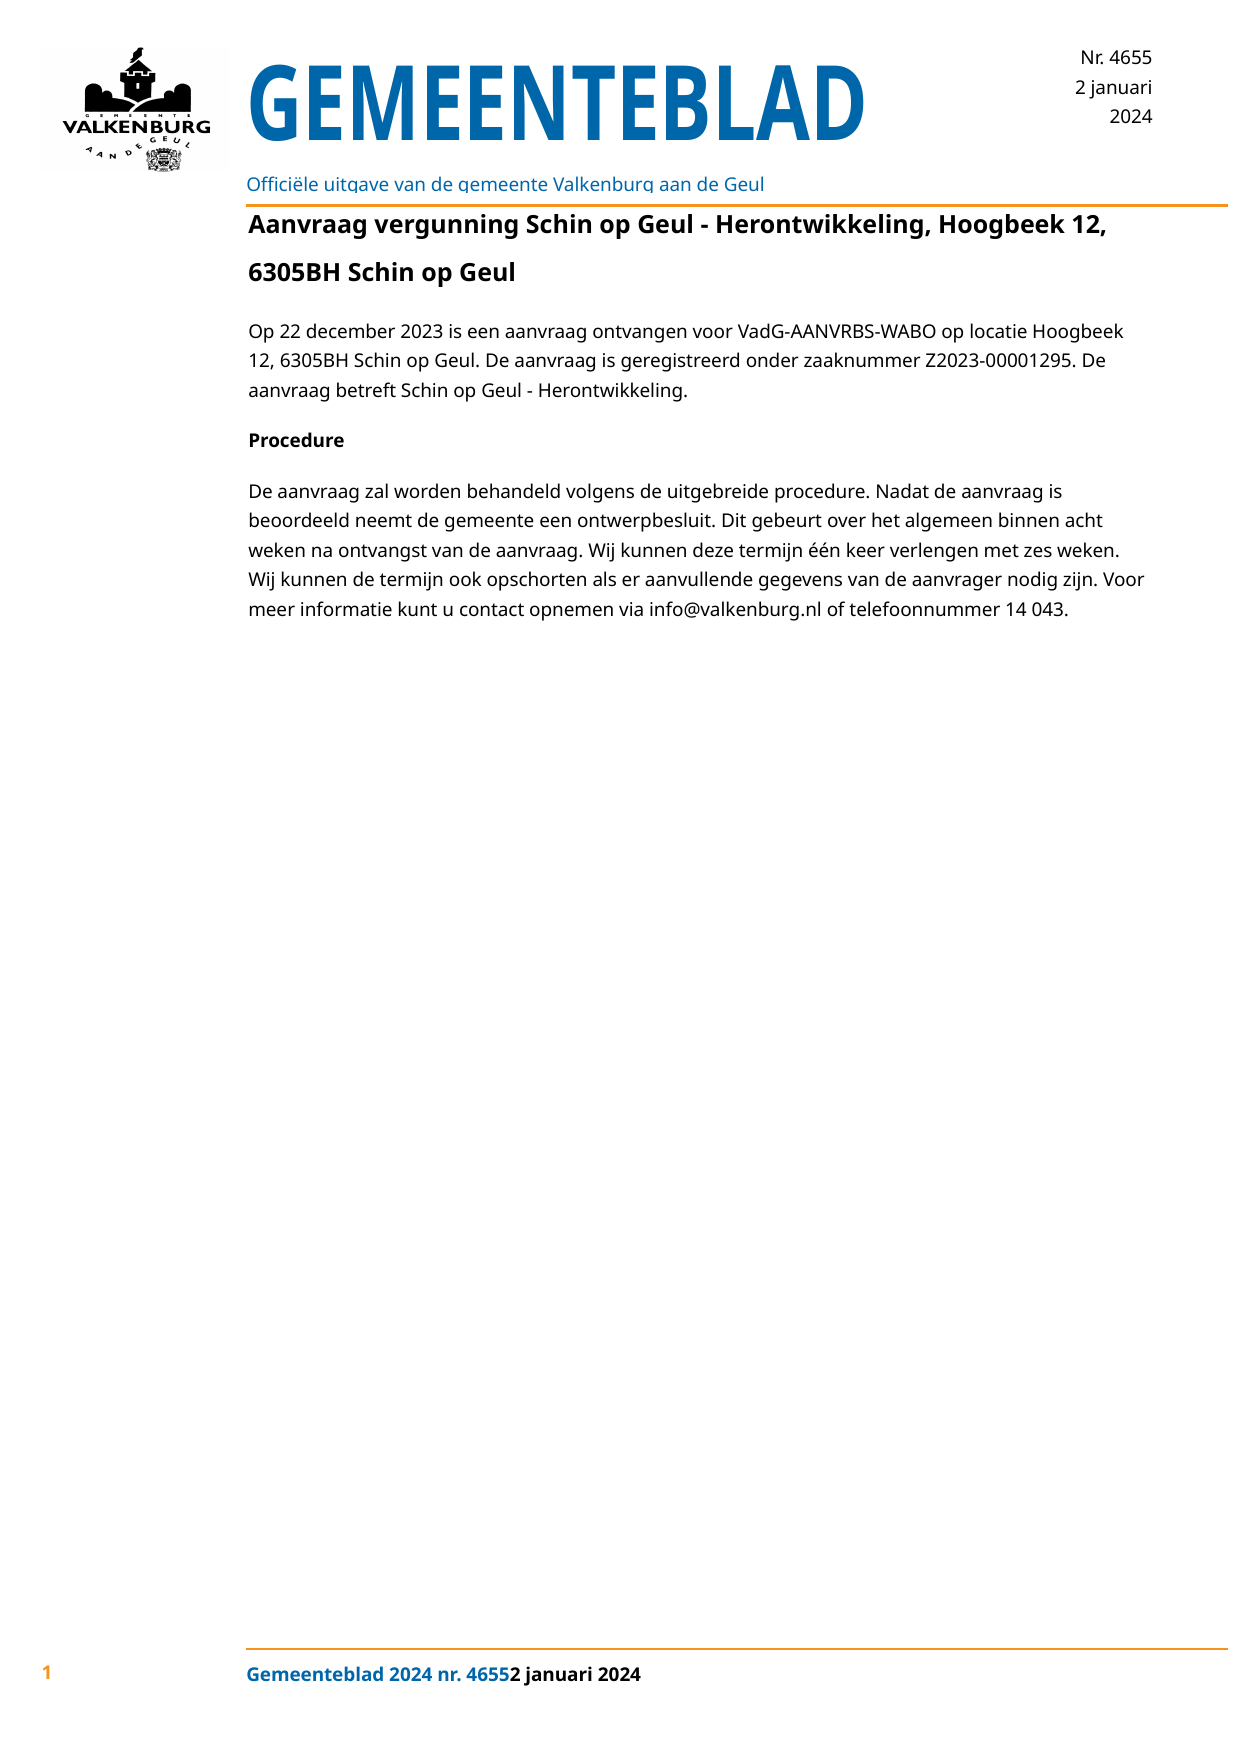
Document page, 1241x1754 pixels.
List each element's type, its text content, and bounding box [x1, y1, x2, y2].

text Aanvraag vergunning Schin op Geul - Herontwikkeling, Hoogbeek 12, 6305BH Schin op Geul [248, 207, 1152, 288]
text Procedure [248, 427, 1152, 453]
text De aanvraag zal worden behandeld volgens de uitgebreide procedure. Nadat de aanvraag is beoordeeld neemt de gemeente een ontwerpbesluit. Dit gebeurt over het algemeen binnen acht weken na ontvangst van de aanvraag. Wij kunnen deze termijn één keer verlengen met zes weken. Wij kunnen de termijn ook opschorten als er aanvullende gegevens van de aanvrager nodig zijn. Voor meer informatie kunt u contact opnemen via info@valkenburg.nl of telefoonnummer 14 043. [248, 478, 1152, 622]
text Op 22 december 2023 is een aanvraag ontvangen voor VadG-AANVRBS-WABO op locatie Hoogbeek 12, 6305BH Schin op Geul. De aanvraag is geregistreerd onder zaaknummer Z2023-00001295. De aanvraag betreft Schin op Geul - Herontwikkeling. [248, 318, 1152, 403]
picture [41, 47, 231, 172]
